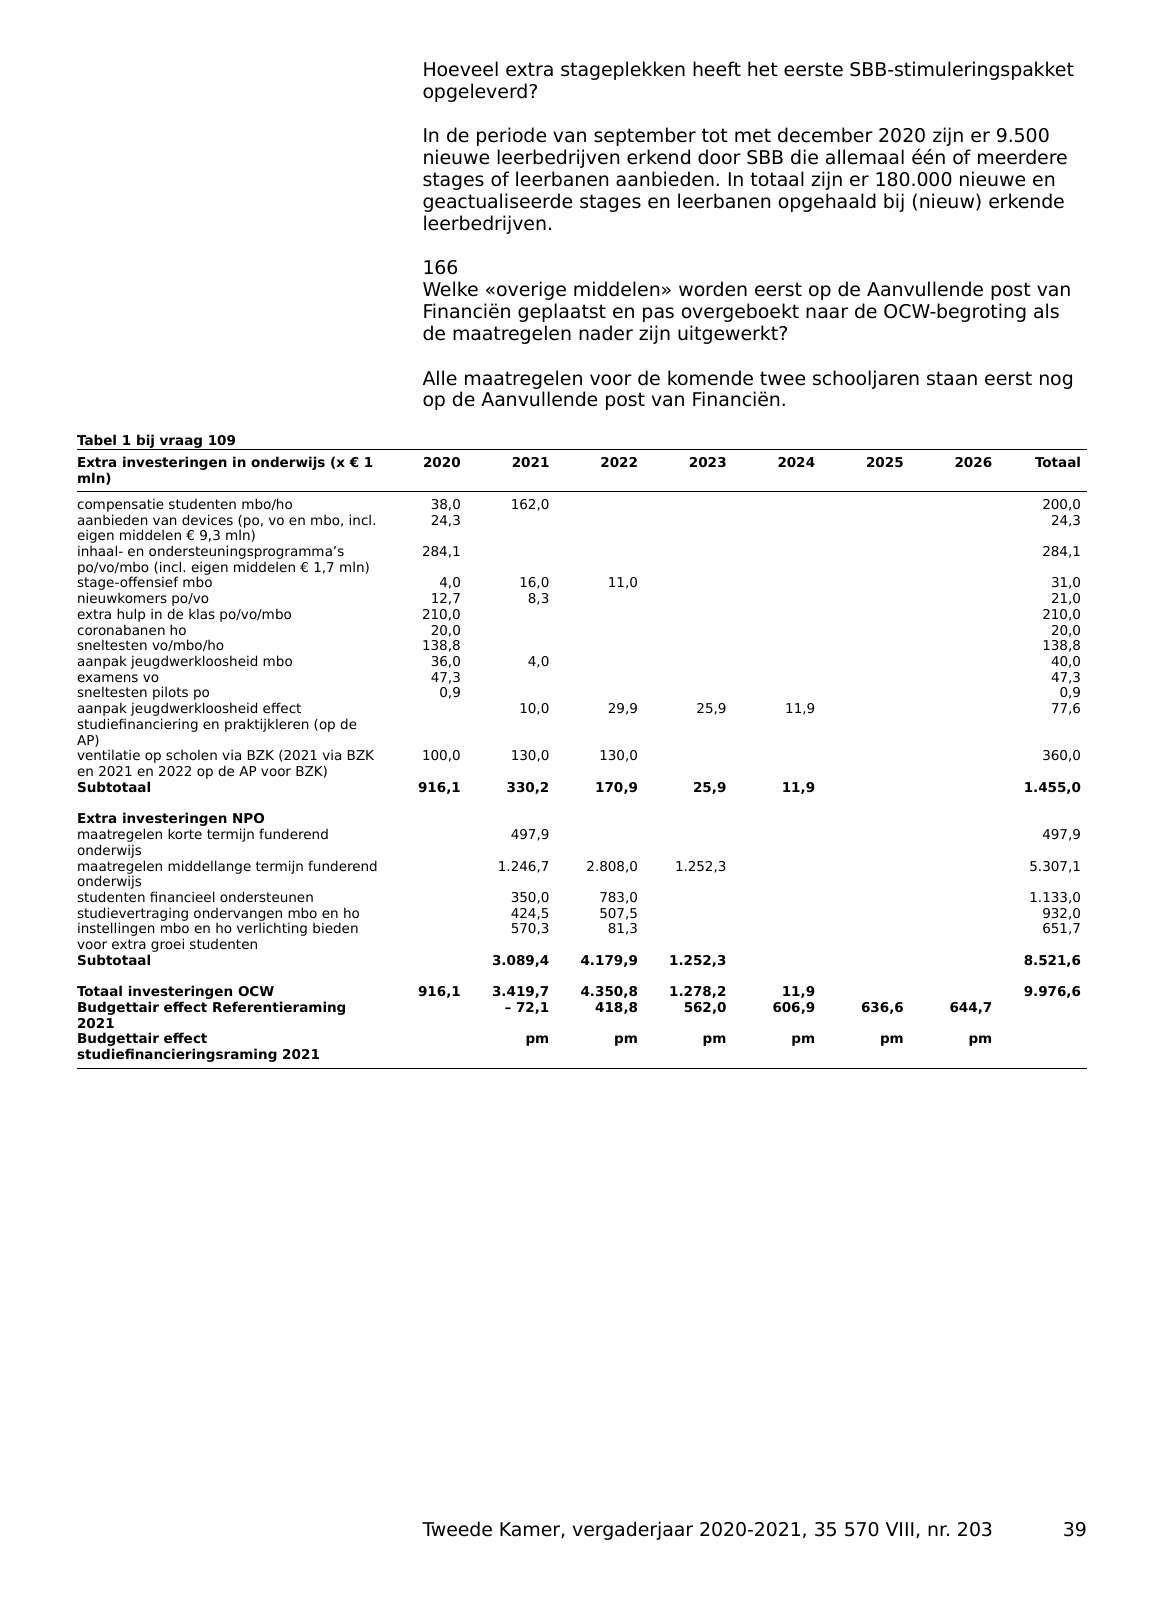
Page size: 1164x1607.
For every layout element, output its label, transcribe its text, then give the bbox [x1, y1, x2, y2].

table_cell aanpak jeugdwerkloosheid effect studiefinanciering en praktijkleren (op de AP) [77, 701, 378, 748]
table_cell 3.419,7 [466, 984, 555, 1000]
table_cell [732, 492, 821, 512]
table_cell [821, 670, 909, 685]
table_cell inhaal- en ondersteuningsprogramma’s po/vo/mbo (incl. eigen middelen € 1,7 mln) [77, 544, 378, 575]
table_cell [732, 748, 821, 780]
table_cell 1.278,2 [644, 984, 732, 1000]
table_cell 47,3 [998, 670, 1087, 685]
table_cell stage-offensief mbo [77, 575, 378, 591]
table_cell 507,5 [555, 906, 644, 921]
table_cell [998, 969, 1087, 984]
table_cell 4.350,8 [555, 984, 644, 1000]
table_cell [909, 544, 998, 575]
table_cell 4,0 [378, 575, 466, 591]
table_cell coronabanen ho [77, 623, 378, 638]
table_cell [821, 811, 909, 827]
table_cell [909, 670, 998, 685]
table_cell [821, 795, 909, 811]
table_cell [466, 670, 555, 685]
table_cell [378, 827, 466, 858]
table_cell 2024 [732, 450, 821, 491]
table_cell [378, 701, 466, 748]
table_cell 138,8 [378, 638, 466, 654]
text Hoeveel extra stageplekken heeft het eerste SBB-stimuleringspakket opgeleverd? [422, 59, 1087, 103]
table_cell 100,0 [378, 748, 466, 780]
table_cell [466, 623, 555, 638]
table_cell [466, 795, 555, 811]
table_cell 31,0 [998, 575, 1087, 591]
table_cell pm [821, 1031, 909, 1067]
table_cell [466, 685, 555, 701]
table_cell 644,7 [909, 1000, 998, 1031]
table_cell 2022 [555, 450, 644, 491]
table_cell [821, 890, 909, 906]
table_cell 350,0 [466, 890, 555, 906]
table_cell [909, 701, 998, 748]
table_cell [732, 906, 821, 921]
table_cell [909, 953, 998, 968]
table_cell 562,0 [644, 1000, 732, 1031]
table_cell [644, 890, 732, 906]
table_cell [821, 607, 909, 622]
table_cell [732, 575, 821, 591]
table_cell [77, 969, 378, 984]
table_cell maatregelen middellange termijn funderend onderwijs [77, 858, 378, 890]
table_cell [821, 906, 909, 921]
table_cell 25,9 [644, 780, 732, 795]
table_cell 4,0 [466, 654, 555, 669]
table_cell [998, 1031, 1087, 1067]
table_cell [909, 591, 998, 607]
table_cell 36,0 [378, 654, 466, 669]
table_cell [555, 623, 644, 638]
table_cell [909, 748, 998, 780]
table_cell studenten financieel ondersteunen [77, 890, 378, 906]
table_cell [909, 811, 998, 827]
table_cell [821, 638, 909, 654]
table_cell 10,0 [466, 701, 555, 748]
table_cell [732, 811, 821, 827]
table_cell [909, 512, 998, 544]
table_cell [909, 623, 998, 638]
table_cell [466, 544, 555, 575]
table_cell [555, 591, 644, 607]
text In de periode van september tot met december 2020 zijn er 9.500 nieuwe leerbedrijven erkend door SBB die allemaal één of meerdere stages of leerbanen aanbieden. In totaal zijn er 180.000 nieuwe en geactualiseerde stages en leerbanen opgehaald bij (nieuw) erkende leerbedrijven. [422, 125, 1087, 235]
table_cell pm [555, 1031, 644, 1067]
table_cell [555, 512, 644, 544]
table_cell [644, 795, 732, 811]
table_cell [821, 492, 909, 512]
table_cell 3.089,4 [466, 953, 555, 968]
table_cell [821, 827, 909, 858]
table_cell [378, 795, 466, 811]
table_cell [732, 607, 821, 622]
table_cell [998, 795, 1087, 811]
table_cell [644, 607, 732, 622]
table_cell 20,0 [998, 623, 1087, 638]
table_cell maatregelen korte termijn funderend onderwijs [77, 827, 378, 858]
table_cell 916,1 [378, 984, 466, 1000]
table_cell Subtotaal [77, 780, 378, 795]
table_cell [466, 638, 555, 654]
table_cell [732, 921, 821, 953]
table_cell [909, 906, 998, 921]
table_cell 170,9 [555, 780, 644, 795]
table_cell [732, 512, 821, 544]
table_cell 24,3 [378, 512, 466, 544]
table_cell Extra investeringen in onderwijs (x € 1 mln) [77, 450, 378, 491]
table_cell [378, 953, 466, 968]
table_cell [909, 575, 998, 591]
table_cell [466, 811, 555, 827]
table_cell [998, 811, 1087, 827]
table_cell [821, 591, 909, 607]
table_cell [644, 906, 732, 921]
table_cell extra hulp in de klas po/vo/mbo [77, 607, 378, 622]
table_cell [732, 623, 821, 638]
table_cell [644, 492, 732, 512]
table_cell 130,0 [555, 748, 644, 780]
table_cell [555, 607, 644, 622]
table_cell [821, 780, 909, 795]
table_cell 81,3 [555, 921, 644, 953]
table_cell [732, 591, 821, 607]
table_cell [821, 969, 909, 984]
table_cell [821, 953, 909, 968]
table_cell 570,3 [466, 921, 555, 953]
table_cell [821, 685, 909, 701]
table_cell [77, 795, 378, 811]
table_cell [555, 670, 644, 685]
table_cell 8.521,6 [998, 953, 1087, 968]
table_cell 210,0 [998, 607, 1087, 622]
table_cell [909, 607, 998, 622]
table_cell [732, 654, 821, 669]
table_cell 12,7 [378, 591, 466, 607]
table_cell 24,3 [998, 512, 1087, 544]
table_cell [378, 969, 466, 984]
table_cell [644, 638, 732, 654]
table_cell Subtotaal [77, 953, 378, 968]
text 166 [422, 257, 1087, 279]
table_cell pm [909, 1031, 998, 1067]
table_cell [644, 654, 732, 669]
table_cell Extra investeringen NPO [77, 811, 378, 827]
table_cell [909, 827, 998, 858]
table_cell 2.808,0 [555, 858, 644, 890]
table_cell [466, 969, 555, 984]
table_cell 40,0 [998, 654, 1087, 669]
table_cell [909, 654, 998, 669]
table_cell 130,0 [466, 748, 555, 780]
table_cell [909, 921, 998, 953]
text Welke «overige middelen» worden eerst op de Aanvullende post van Financiën geplaatst en pas overgeboekt naar de OCW-begroting als de maatregelen nader zijn uitgewerkt? [422, 279, 1087, 345]
table_cell [466, 512, 555, 544]
table_cell 1.246,7 [466, 858, 555, 890]
table_cell 200,0 [998, 492, 1087, 512]
table_cell [378, 1031, 466, 1067]
table_cell 1.252,3 [644, 858, 732, 890]
table_cell 424,5 [466, 906, 555, 921]
table_cell [555, 827, 644, 858]
table_cell [644, 623, 732, 638]
table_cell [732, 544, 821, 575]
table_cell [644, 685, 732, 701]
table_cell Budgettair effect Referentieraming 2021 [77, 1000, 378, 1031]
table_cell [378, 890, 466, 906]
table_cell [555, 811, 644, 827]
table_cell [909, 890, 998, 906]
table_cell [909, 685, 998, 701]
table_cell sneltesten vo/mbo/ho [77, 638, 378, 654]
table_cell [378, 921, 466, 953]
table_cell 284,1 [378, 544, 466, 575]
table_cell instellingen mbo en ho verlichting bieden voor extra groei studenten [77, 921, 378, 953]
table_cell [821, 858, 909, 890]
table_cell pm [466, 1031, 555, 1067]
table_cell 8,3 [466, 591, 555, 607]
table_cell [555, 685, 644, 701]
text Alle maatregelen voor de komende twee schooljaren staan eerst nog op de Aanvullende post van Financiën. [422, 367, 1087, 411]
table_cell [644, 512, 732, 544]
table_cell Totaal investeringen OCW [77, 984, 378, 1000]
table_cell [378, 906, 466, 921]
table_cell 1.133,0 [998, 890, 1087, 906]
table_cell 783,0 [555, 890, 644, 906]
table_cell 2020 [378, 450, 466, 491]
table_cell 210,0 [378, 607, 466, 622]
table_cell [732, 795, 821, 811]
table_cell [644, 748, 732, 780]
table_cell 11,0 [555, 575, 644, 591]
table_cell [732, 858, 821, 890]
table_cell [378, 811, 466, 827]
table_cell 0,9 [378, 685, 466, 701]
table_cell [821, 748, 909, 780]
table_cell 2026 [909, 450, 998, 491]
table_cell 2025 [821, 450, 909, 491]
table_cell 497,9 [998, 827, 1087, 858]
table_cell pm [732, 1031, 821, 1067]
table_cell nieuwkomers po/vo [77, 591, 378, 607]
table_cell 2023 [644, 450, 732, 491]
table_cell aanpak jeugdwerkloosheid mbo [77, 654, 378, 669]
table_cell 606,9 [732, 1000, 821, 1031]
table_cell [555, 654, 644, 669]
table_cell 16,0 [466, 575, 555, 591]
table_cell 11,9 [732, 984, 821, 1000]
table_cell [821, 544, 909, 575]
table_cell 1.455,0 [998, 780, 1087, 795]
table_cell [909, 780, 998, 795]
table_cell examens vo [77, 670, 378, 685]
table_cell 9.976,6 [998, 984, 1087, 1000]
table_cell studievertraging ondervangen mbo en ho [77, 906, 378, 921]
table_cell [555, 544, 644, 575]
table_cell 11,9 [732, 780, 821, 795]
table_cell 284,1 [998, 544, 1087, 575]
table_cell [909, 984, 998, 1000]
table_cell [644, 575, 732, 591]
table_cell [732, 953, 821, 968]
table_cell Budgettair effect studiefinancieringsraming 2021 [77, 1031, 378, 1067]
table_cell [821, 701, 909, 748]
table_cell [732, 890, 821, 906]
table_cell 651,7 [998, 921, 1087, 953]
table_cell 11,9 [732, 701, 821, 748]
table_cell 4.179,9 [555, 953, 644, 968]
table_cell [378, 1000, 466, 1031]
table_cell 0,9 [998, 685, 1087, 701]
table_cell sneltesten pilots po [77, 685, 378, 701]
table_cell 162,0 [466, 492, 555, 512]
table_cell [555, 969, 644, 984]
table_cell 21,0 [998, 591, 1087, 607]
table_cell [644, 544, 732, 575]
table_cell [732, 827, 821, 858]
table_cell 25,9 [644, 701, 732, 748]
table_cell [821, 623, 909, 638]
table_cell 138,8 [998, 638, 1087, 654]
table_cell aanbieden van devices (po, vo en mbo, incl. eigen middelen € 9,3 mln) [77, 512, 378, 544]
table_cell 932,0 [998, 906, 1087, 921]
table_cell 77,6 [998, 701, 1087, 748]
table_cell 38,0 [378, 492, 466, 512]
table_cell [644, 591, 732, 607]
table_cell [909, 858, 998, 890]
table_cell [909, 492, 998, 512]
table_cell 20,0 [378, 623, 466, 638]
table_cell [644, 969, 732, 984]
table_cell [909, 969, 998, 984]
table_cell – 72,1 [466, 1000, 555, 1031]
table_cell 29,9 [555, 701, 644, 748]
table_cell 360,0 [998, 748, 1087, 780]
table_cell 330,2 [466, 780, 555, 795]
table_cell ventilatie op scholen via BZK (2021 via BZK en 2021 en 2022 op de AP voor BZK) [77, 748, 378, 780]
table_cell 497,9 [466, 827, 555, 858]
table_cell Totaal [998, 450, 1087, 491]
table_cell [821, 654, 909, 669]
table_cell 636,6 [821, 1000, 909, 1031]
table_cell [644, 811, 732, 827]
table_cell 1.252,3 [644, 953, 732, 968]
table_cell [555, 795, 644, 811]
table_cell [821, 575, 909, 591]
table_cell [821, 512, 909, 544]
table_cell 5.307,1 [998, 858, 1087, 890]
table_cell [466, 607, 555, 622]
table_cell [378, 858, 466, 890]
table_cell 418,8 [555, 1000, 644, 1031]
table_cell 916,1 [378, 780, 466, 795]
table_cell [732, 969, 821, 984]
table_cell [732, 685, 821, 701]
table_cell [821, 921, 909, 953]
table_cell [909, 638, 998, 654]
table_cell [555, 638, 644, 654]
table_cell [821, 984, 909, 1000]
table_cell [644, 827, 732, 858]
table_cell [555, 492, 644, 512]
table_cell [644, 670, 732, 685]
table_cell [909, 795, 998, 811]
table_cell [644, 921, 732, 953]
table_cell [998, 1000, 1087, 1031]
table_cell [732, 638, 821, 654]
table_cell [732, 670, 821, 685]
table_cell pm [644, 1031, 732, 1067]
table_cell 47,3 [378, 670, 466, 685]
table_cell compensatie studenten mbo/ho [77, 492, 378, 512]
table_header Tabel 1 bij vraag 109 [77, 433, 1087, 449]
table_cell 2021 [466, 450, 555, 491]
